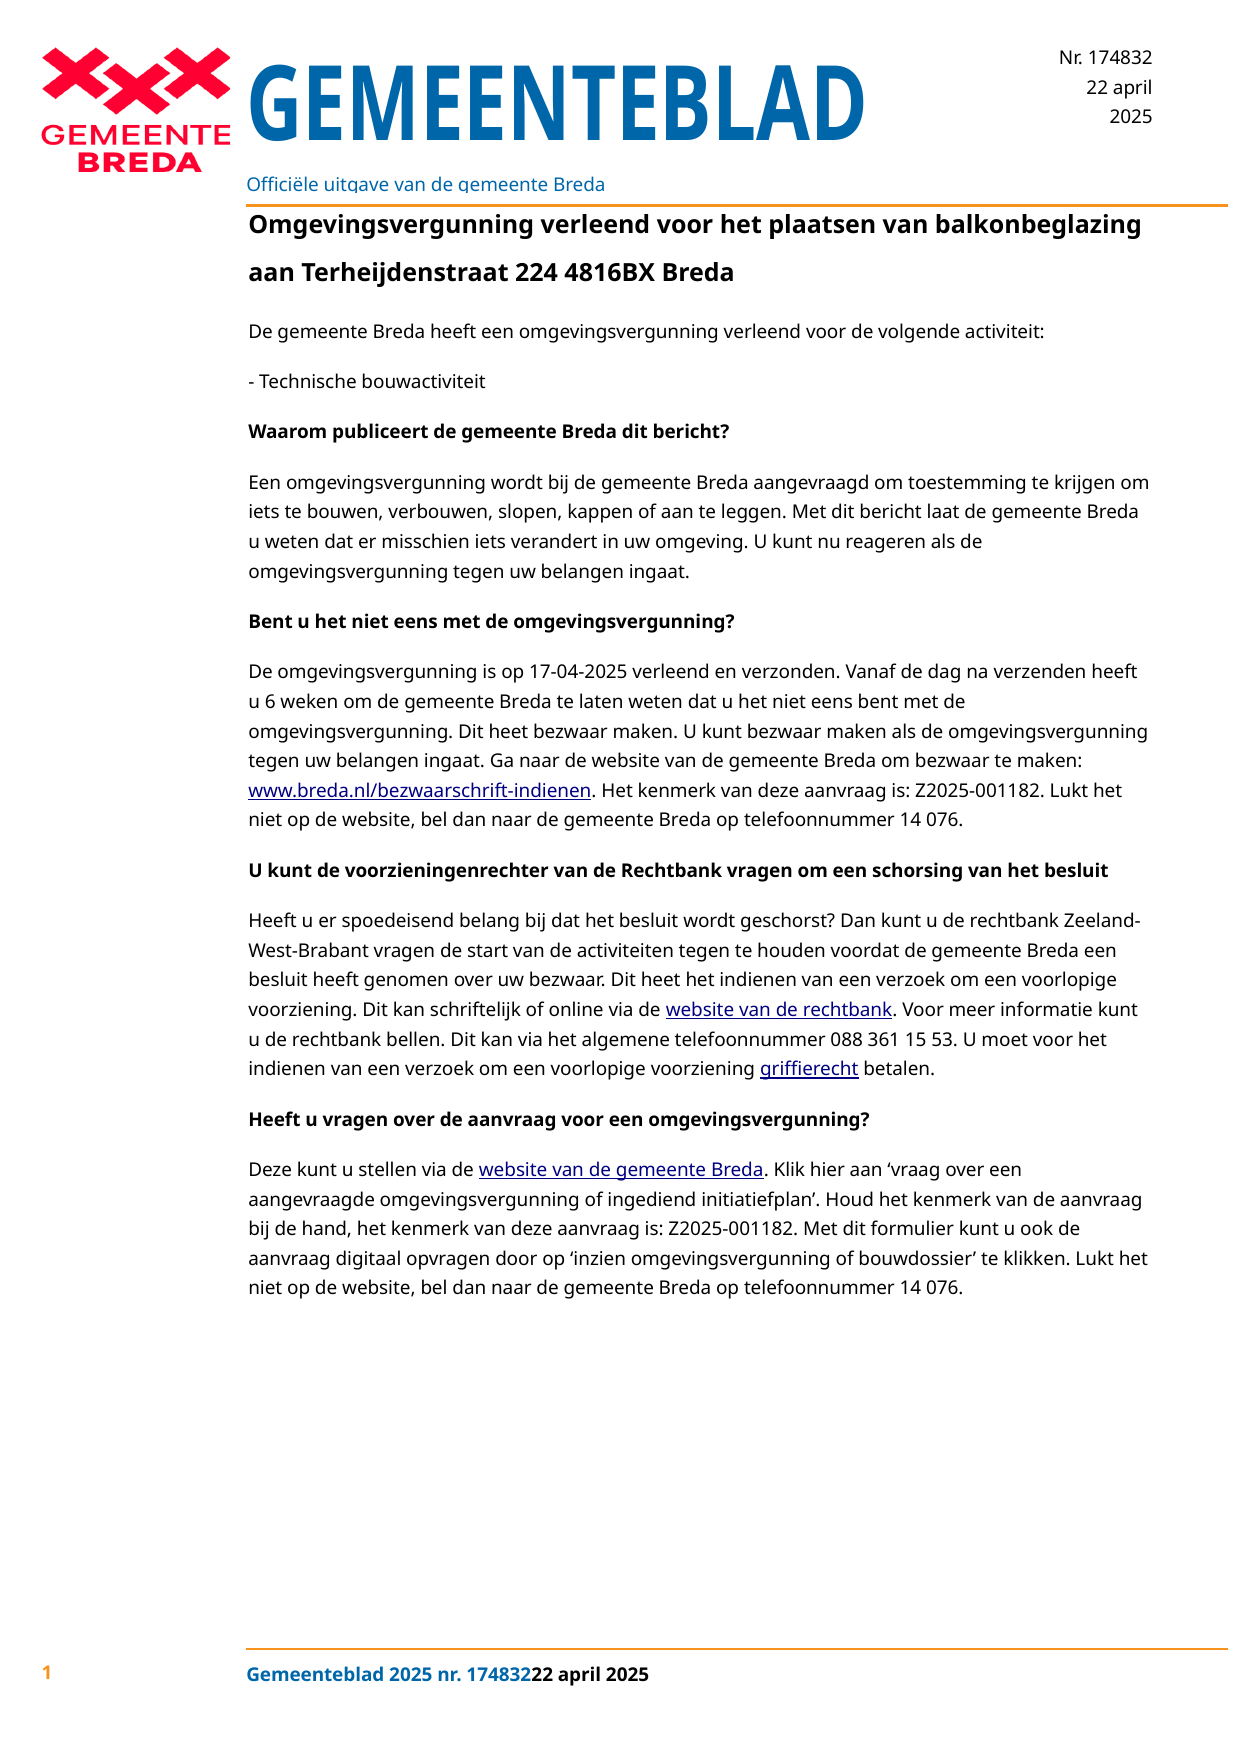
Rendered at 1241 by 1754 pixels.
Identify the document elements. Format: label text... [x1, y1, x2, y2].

text - Technische bouwactiviteit [248, 368, 1152, 394]
picture [41, 47, 231, 172]
text Heeft u vragen over de aanvraag voor een omgevingsvergunning? [248, 1106, 1152, 1132]
text Heeft u er spoedeisend belang bij dat het besluit wordt geschorst? Dan kunt u de rechtbank Zeeland-West-Brabant vragen de start van de activiteiten tegen te houden voordat de gemeente Breda een besluit heeft genomen over uw bezwaar. Dit heet het indienen van een verzoek om een voorlopige voorziening. Dit kan schriftelijk of online via de website van de rechtbank. Voor meer informatie kunt u de rechtbank bellen. Dit kan via het algemene telefoonnummer 088 361 15 53. U moet voor het indienen van een verzoek om een voorlopige voorziening griffierecht betalen. [248, 907, 1152, 1081]
text Omgevingsvergunning verleend voor het plaatsen van balkonbeglazing aan Terheijdenstraat 224 4816BX Breda [248, 207, 1152, 288]
text De omgevingsvergunning is op 17-04-2025 verleend en verzonden. Vanaf de dag na verzenden heeft u 6 weken om de gemeente Breda te laten weten dat u het niet eens bent met de omgevingsvergunning. Dit heet bezwaar maken. U kunt bezwaar maken als de omgevingsvergunning tegen uw belangen ingaat. Ga naar de website van de gemeente Breda om bezwaar te maken: www.breda.nl/bezwaarschrift-indienen. Het kenmerk van deze aanvraag is: Z2025-001182. Lukt het niet op de website, bel dan naar de gemeente Breda op telefoonnummer 14 076. [248, 659, 1152, 832]
text De gemeente Breda heeft een omgevingsvergunning verleend voor de volgende activiteit: [248, 318, 1152, 344]
text Een omgevingsvergunning wordt bij de gemeente Breda aangevraagd om toestemming te krijgen om iets te bouwen, verbouwen, slopen, kappen of aan te leggen. Met dit bericht laat de gemeente Breda u weten dat er misschien iets verandert in uw omgeving. U kunt nu reageren als de omgevingsvergunning tegen uw belangen ingaat. [248, 469, 1152, 584]
text Waarom publiceert de gemeente Breda dit bericht? [248, 419, 1152, 444]
text U kunt de voorzieningenrechter van de Rechtbank vragen om een schorsing van het besluit [248, 857, 1152, 883]
text Bent u het niet eens met de omgevingsvergunning? [248, 608, 1152, 634]
text Deze kunt u stellen via de website van de gemeente Breda. Klik hier aan ‘vraag over een aangevraagde omgevingsvergunning of ingediend initiatiefplan’. Houd het kenmerk van de aanvraag bij de hand, het kenmerk van deze aanvraag is: Z2025-001182. Met dit formulier kunt u ook de aanvraag digitaal opvragen door op ‘inzien omgevingsvergunning of bouwdossier’ te klikken. Lukt het niet op de website, bel dan naar de gemeente Breda op telefoonnummer 14 076. [248, 1156, 1152, 1300]
